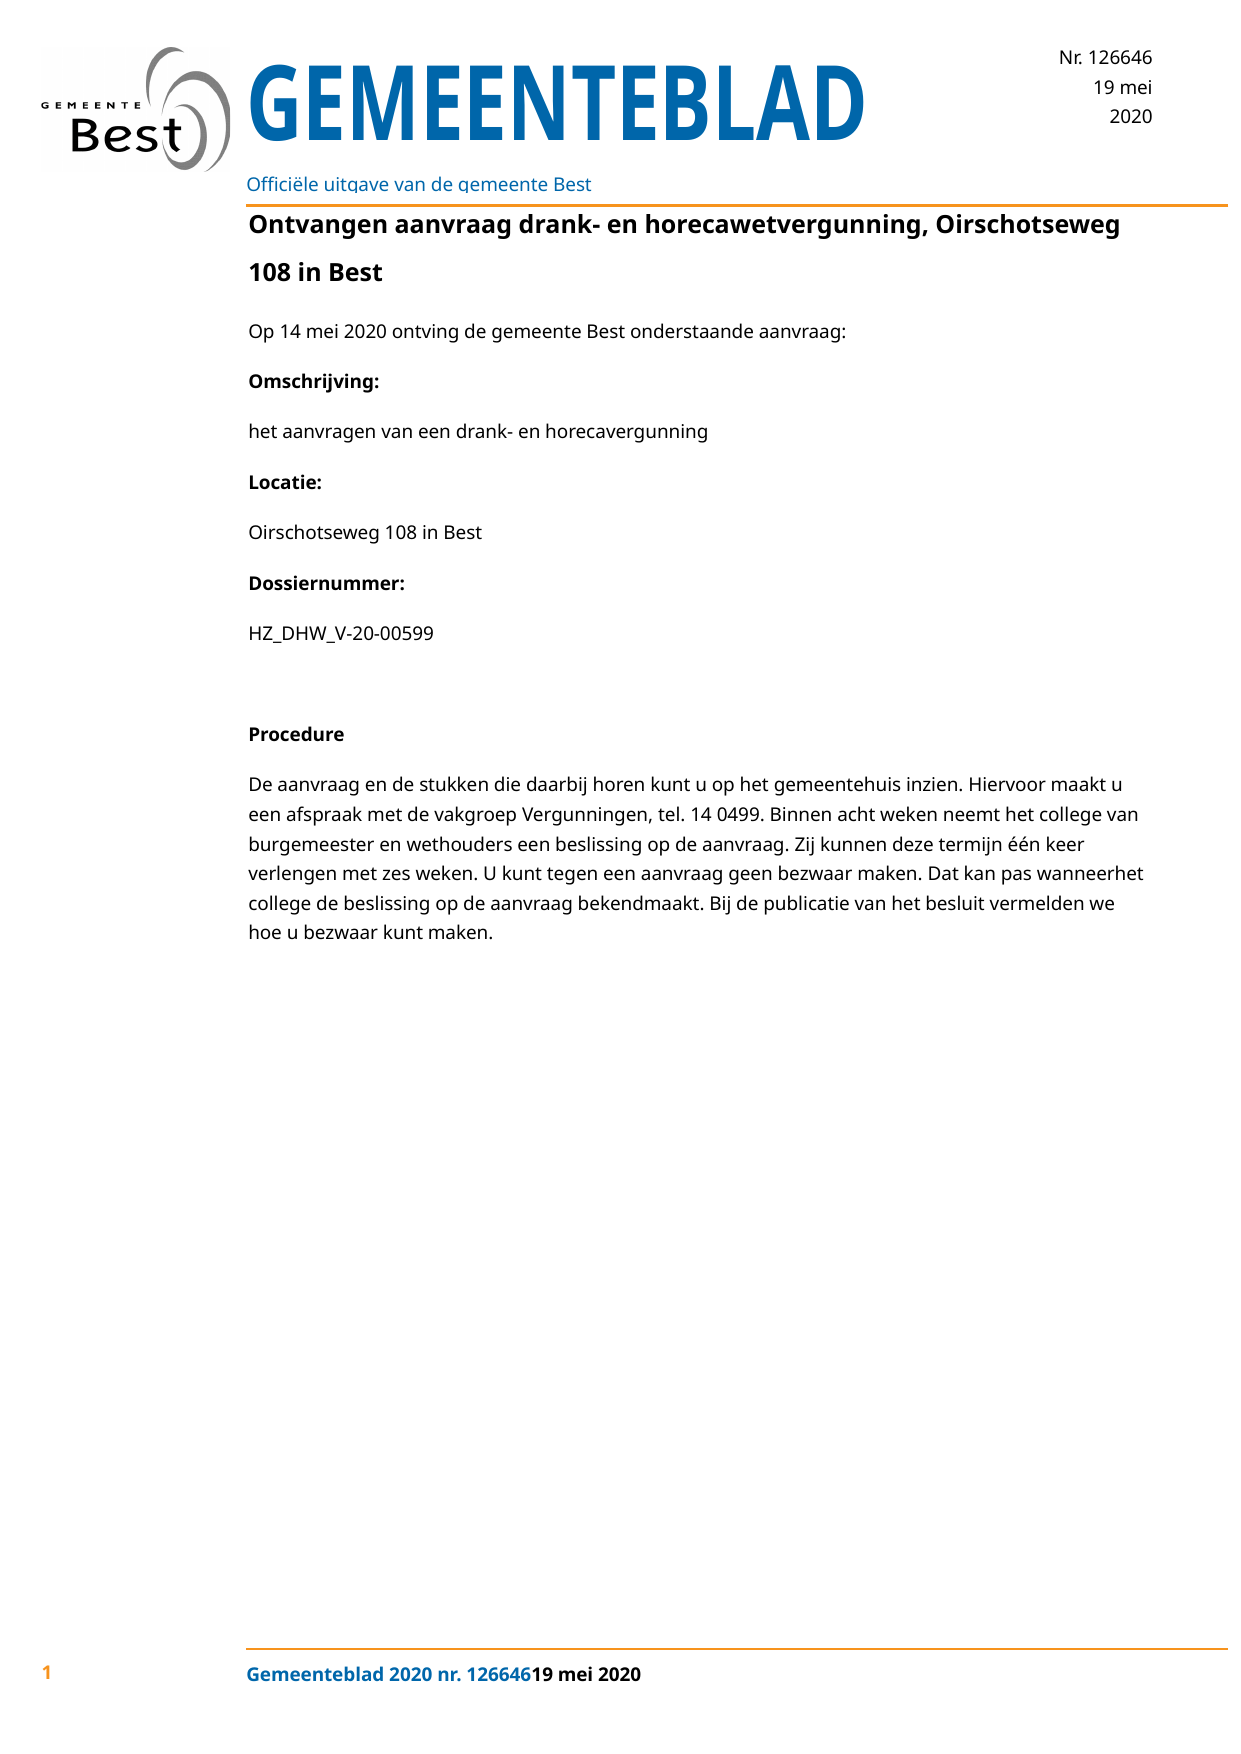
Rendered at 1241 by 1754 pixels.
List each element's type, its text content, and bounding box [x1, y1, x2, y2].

text Op 14 mei 2020 ontving de gemeente Best onderstaande aanvraag: [248, 318, 1152, 344]
text Oirschotseweg 108 in Best [248, 519, 1152, 545]
text Dossiernummer: [248, 570, 1152, 596]
text De aanvraag en de stukken die daarbij horen kunt u op het gemeentehuis inzien. Hiervoor maakt u een afspraak met de vakgroep Vergunningen, tel. 14 0499. Binnen acht weken neemt het college van burgemeester en wethouders een beslissing op de aanvraag. Zij kunnen deze termijn één keer verlengen met zes weken. U kunt tegen een aanvraag geen bezwaar maken. Dat kan pas wanneerhet college de beslissing op de aanvraag bekendmaakt. Bij de publicatie van het besluit vermelden we hoe u bezwaar kunt maken. [248, 772, 1152, 945]
text HZ_DHW_V-20-00599 [248, 620, 1152, 646]
picture [41, 47, 231, 172]
text Omschrijving: [248, 368, 1152, 394]
text het aanvragen van een drank- en horecavergunning [248, 419, 1152, 444]
text Ontvangen aanvraag drank- en horecawetvergunning, Oirschotseweg 108 in Best [248, 207, 1152, 288]
text Procedure [248, 721, 1152, 747]
text Locatie: [248, 469, 1152, 495]
